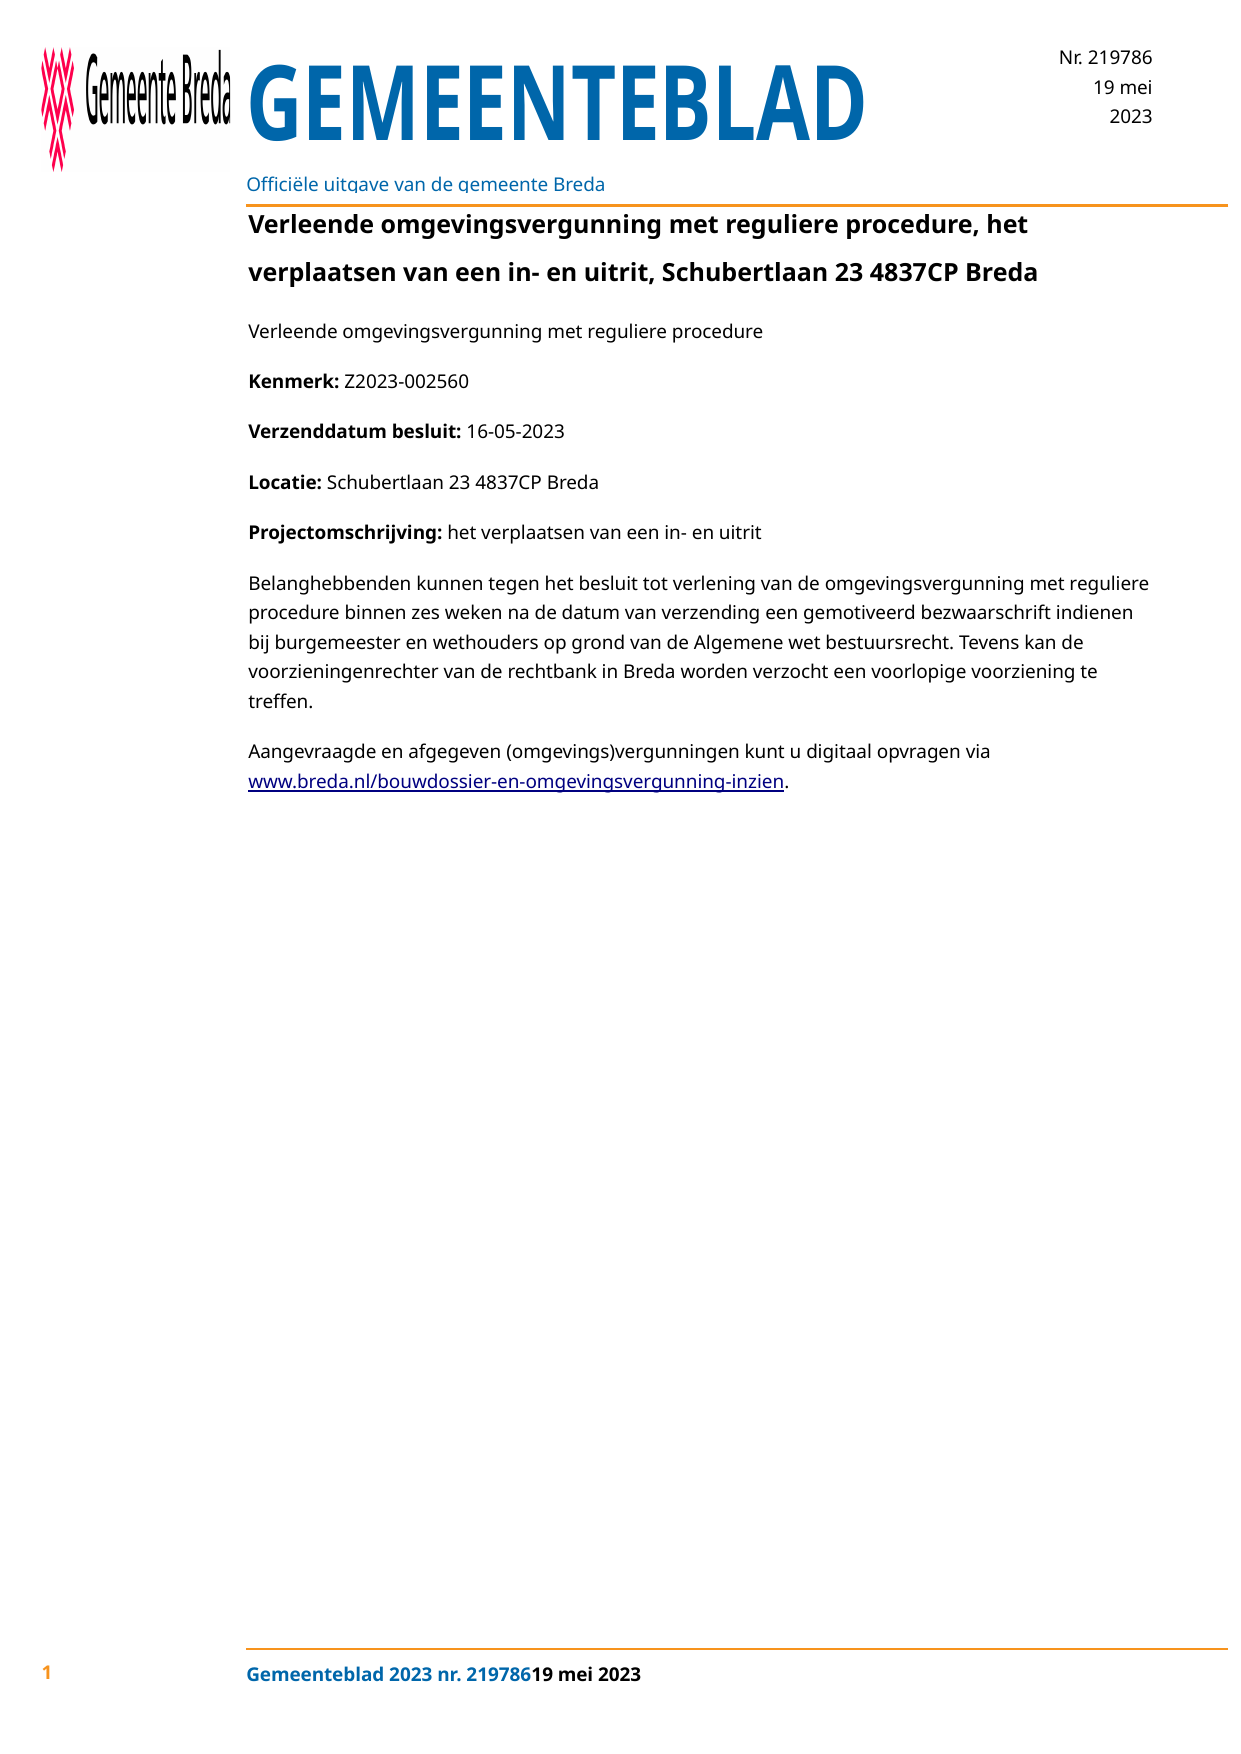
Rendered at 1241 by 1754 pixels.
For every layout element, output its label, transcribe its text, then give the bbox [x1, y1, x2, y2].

text Kenmerk: Z2023-002560 [248, 368, 1152, 394]
text Verzenddatum besluit: 16-05-2023 [248, 419, 1152, 444]
text Locatie: Schubertlaan 23 4837CP Breda [248, 469, 1152, 495]
text Verleende omgevingsvergunning met reguliere procedure, het verplaatsen van een in- en uitrit, Schubertlaan 23 4837CP Breda [248, 207, 1152, 288]
picture [41, 47, 231, 172]
text Verleende omgevingsvergunning met reguliere procedure [248, 318, 1152, 344]
text Aangevraagde en afgegeven (omgevings)vergunningen kunt u digitaal opvragen via www.breda.nl/bouwdossier-en-omgevingsvergunning-inzien. [248, 739, 1152, 794]
text Projectomschrijving: het verplaatsen van een in- en uitrit [248, 519, 1152, 545]
text Belanghebbenden kunnen tegen het besluit tot verlening van de omgevingsvergunning met reguliere procedure binnen zes weken na de datum van verzending een gemotiveerd bezwaarschrift indienen bij burgemeester en wethouders op grond van de Algemene wet bestuursrecht. Tevens kan de voorzieningenrechter van de rechtbank in Breda worden verzocht een voorlopige voorziening te treffen. [248, 570, 1152, 714]
